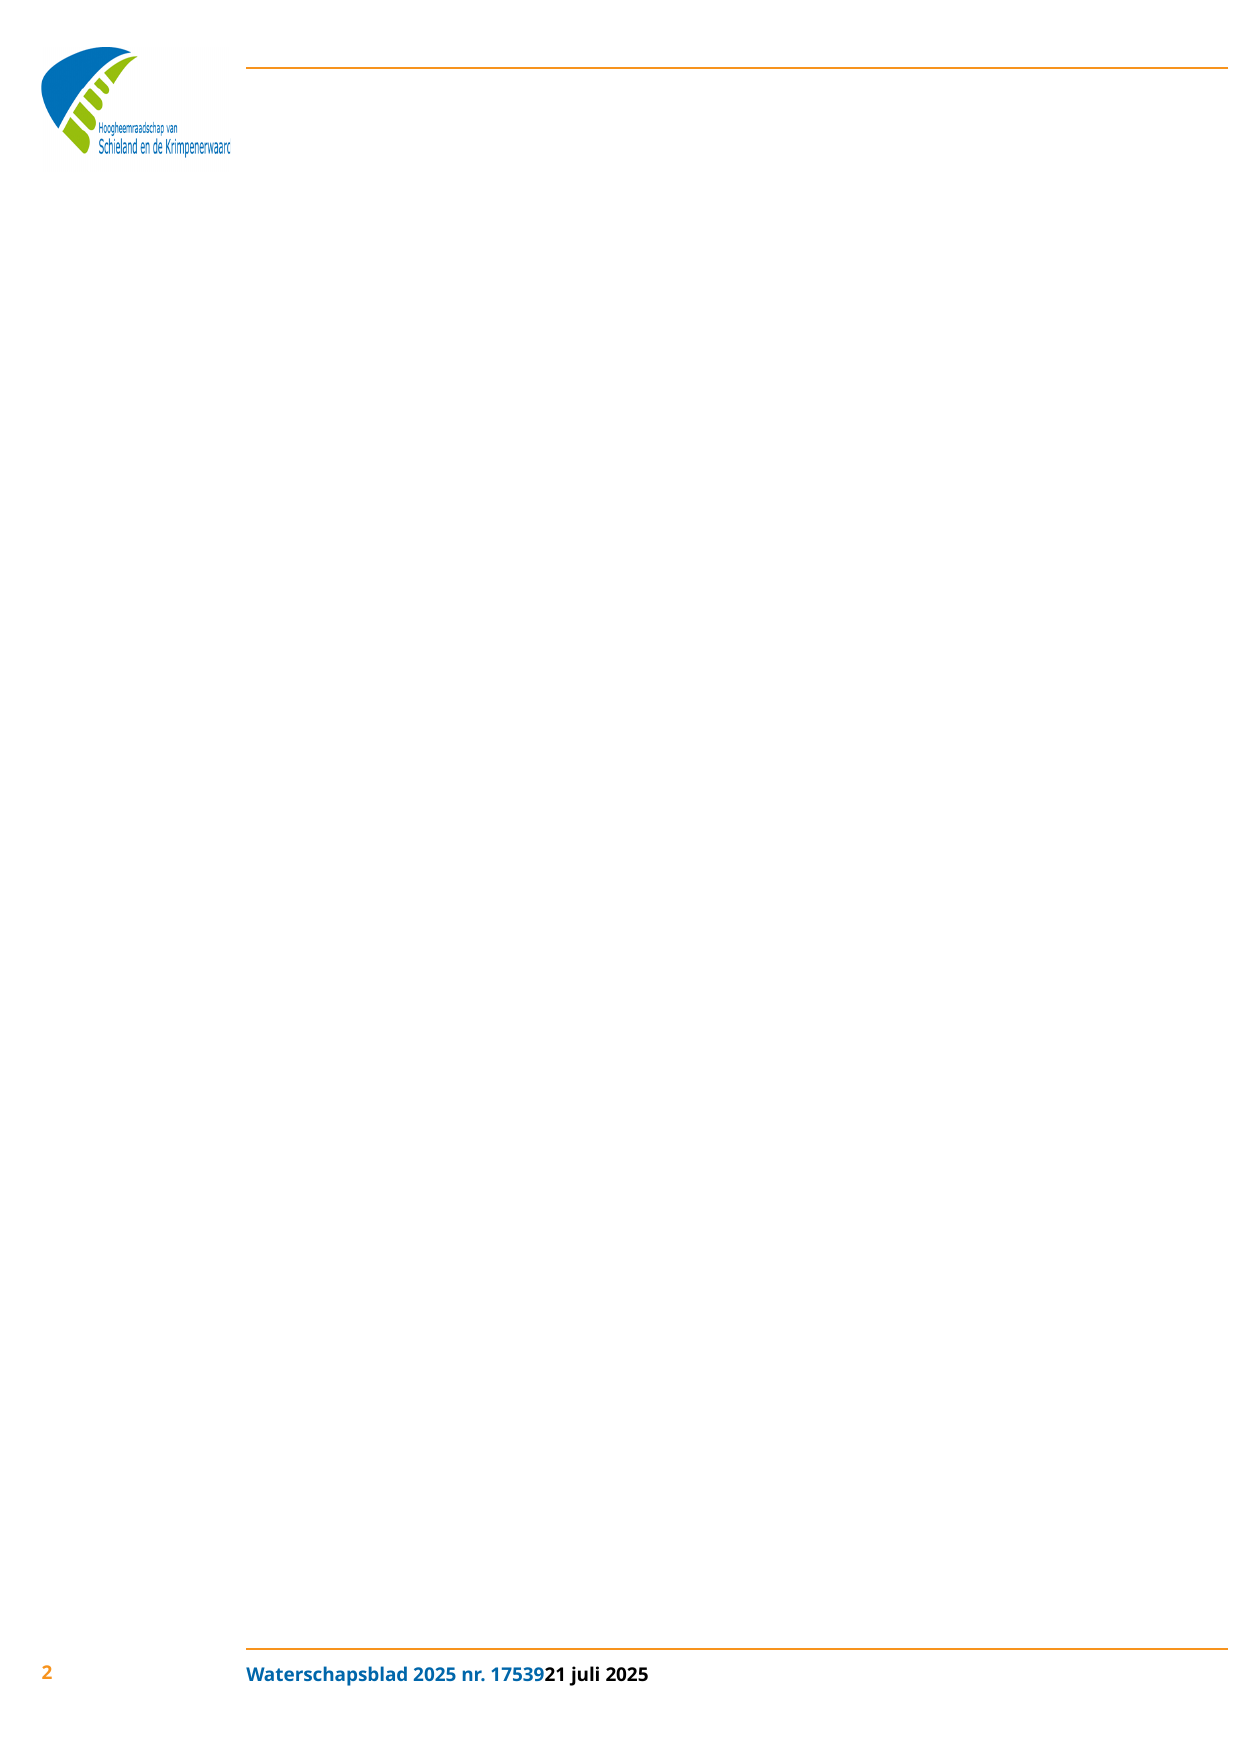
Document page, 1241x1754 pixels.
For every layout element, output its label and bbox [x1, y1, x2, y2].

picture [41, 47, 231, 172]
